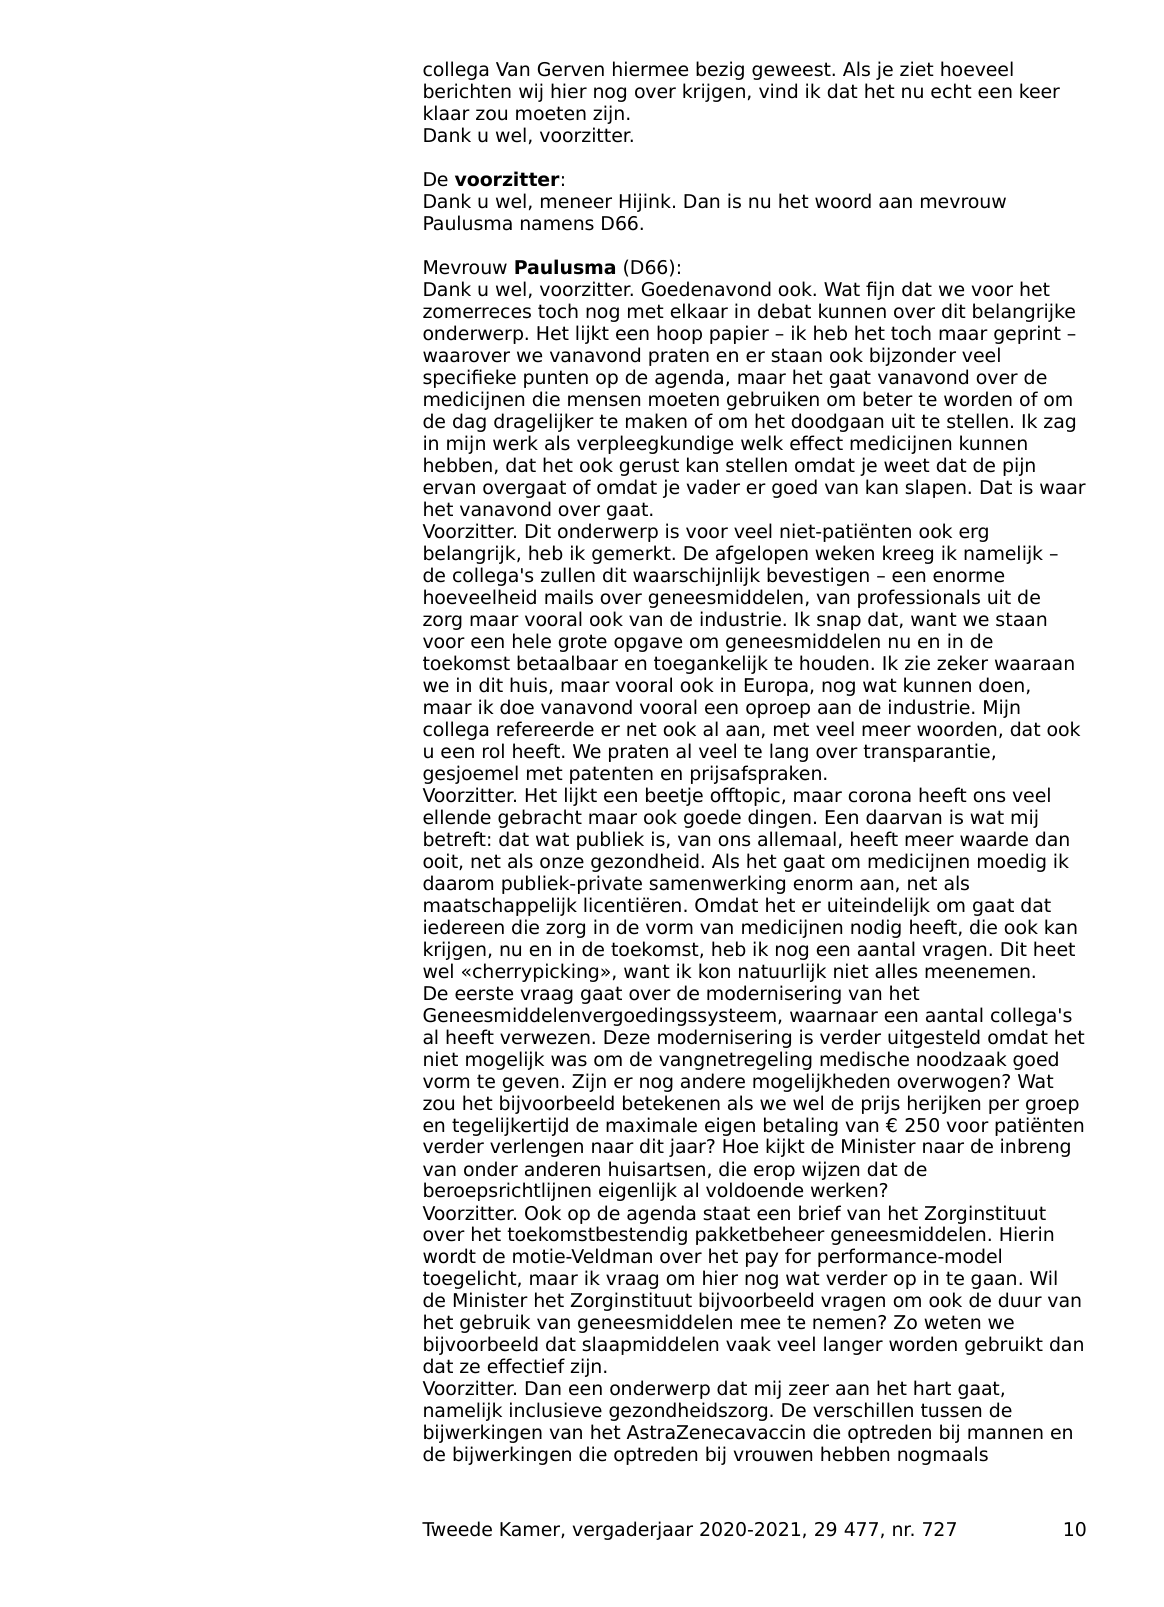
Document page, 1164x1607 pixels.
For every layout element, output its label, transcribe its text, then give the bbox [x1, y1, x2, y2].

text Dank u wel, voorzitter. [422, 125, 1087, 147]
text Dank u wel, voorzitter. Goedenavond ook. Wat fijn dat we voor het zomerreces toch nog met elkaar in debat kunnen over dit belangrijke onderwerp. Het lijkt een hoop papier – ik heb het toch maar geprint – waarover we vanavond praten en er staan ook bijzonder veel specifieke punten op de agenda, maar het gaat vanavond over de medicijnen die mensen moeten gebruiken om beter te worden of om de dag dragelijker te maken of om het doodgaan uit te stellen. Ik zag in mijn werk als verpleegkundige welk effect medicijnen kunnen hebben, dat het ook gerust kan stellen omdat je weet dat de pijn ervan overgaat of omdat je vader er goed van kan slapen. Dat is waar het vanavond over gaat. [422, 279, 1087, 521]
text Dank u wel, meneer Hijink. Dan is nu het woord aan mevrouw Paulusma namens D66. [422, 191, 1087, 235]
text De eerste vraag gaat over de modernisering van het Geneesmiddelenvergoedingssysteem, waarnaar een aantal collega's al heeft verwezen. Deze modernisering is verder uitgesteld omdat het niet mogelijk was om de vangnetregeling medische noodzaak goed vorm te geven. Zijn er nog andere mogelijkheden overwogen? Wat zou het bijvoorbeeld betekenen als we wel de prijs herijken per groep en tegelijkertijd de maximale eigen betaling van € 250 voor patiënten verder verlengen naar dit jaar? Hoe kijkt de Minister naar de inbreng van onder anderen huisartsen, die erop wijzen dat de beroepsrichtlijnen eigenlijk al voldoende werken? [422, 983, 1087, 1202]
text Voorzitter. Dit onderwerp is voor veel niet-patiënten ook erg belangrijk, heb ik gemerkt. De afgelopen weken kreeg ik namelijk – de collega's zullen dit waarschijnlijk bevestigen – een enorme hoeveelheid mails over geneesmiddelen, van professionals uit de zorg maar vooral ook van de industrie. Ik snap dat, want we staan voor een hele grote opgave om geneesmiddelen nu en in de toekomst betaalbaar en toegankelijk te houden. Ik zie zeker waaraan we in dit huis, maar vooral ook in Europa, nog wat kunnen doen, maar ik doe vanavond vooral een oproep aan de industrie. Mijn collega refereerde er net ook al aan, met veel meer woorden, dat ook u een rol heeft. We praten al veel te lang over transparantie, gesjoemel met patenten en prijsafspraken. [422, 521, 1087, 785]
text Voorzitter. Dan een onderwerp dat mij zeer aan het hart gaat, namelijk inclusieve gezondheidszorg. De verschillen tussen de bijwerkingen van het AstraZenecavaccin die optreden bij mannen en de bijwerkingen die optreden bij vrouwen hebben nogmaals [422, 1378, 1087, 1466]
text collega Van Gerven hiermee bezig geweest. Als je ziet hoeveel berichten wij hier nog over krijgen, vind ik dat het nu echt een keer klaar zou moeten zijn. [422, 59, 1087, 125]
text Voorzitter. Het lijkt een beetje offtopic, maar corona heeft ons veel ellende gebracht maar ook goede dingen. Een daarvan is wat mij betreft: dat wat publiek is, van ons allemaal, heeft meer waarde dan ooit, net als onze gezondheid. Als het gaat om medicijnen moedig ik daarom publiek-private samenwerking enorm aan, net als maatschappelijk licentiëren. Omdat het er uiteindelijk om gaat dat iedereen die zorg in de vorm van medicijnen nodig heeft, die ook kan krijgen, nu en in de toekomst, heb ik nog een aantal vragen. Dit heet wel «cherrypicking», want ik kon natuurlijk niet alles meenemen. [422, 785, 1087, 983]
text De voorzitter: [422, 169, 1087, 191]
text Voorzitter. Ook op de agenda staat een brief van het Zorginstituut over het toekomstbestendig pakketbeheer geneesmiddelen. Hierin wordt de motie-Veldman over het pay for performance-model toegelicht, maar ik vraag om hier nog wat verder op in te gaan. Wil de Minister het Zorginstituut bijvoorbeeld vragen om ook de duur van het gebruik van geneesmiddelen mee te nemen? Zo weten we bijvoorbeeld dat slaapmiddelen vaak veel langer worden gebruikt dan dat ze effectief zijn. [422, 1202, 1087, 1378]
text Mevrouw Paulusma (D66): [422, 257, 1087, 279]
